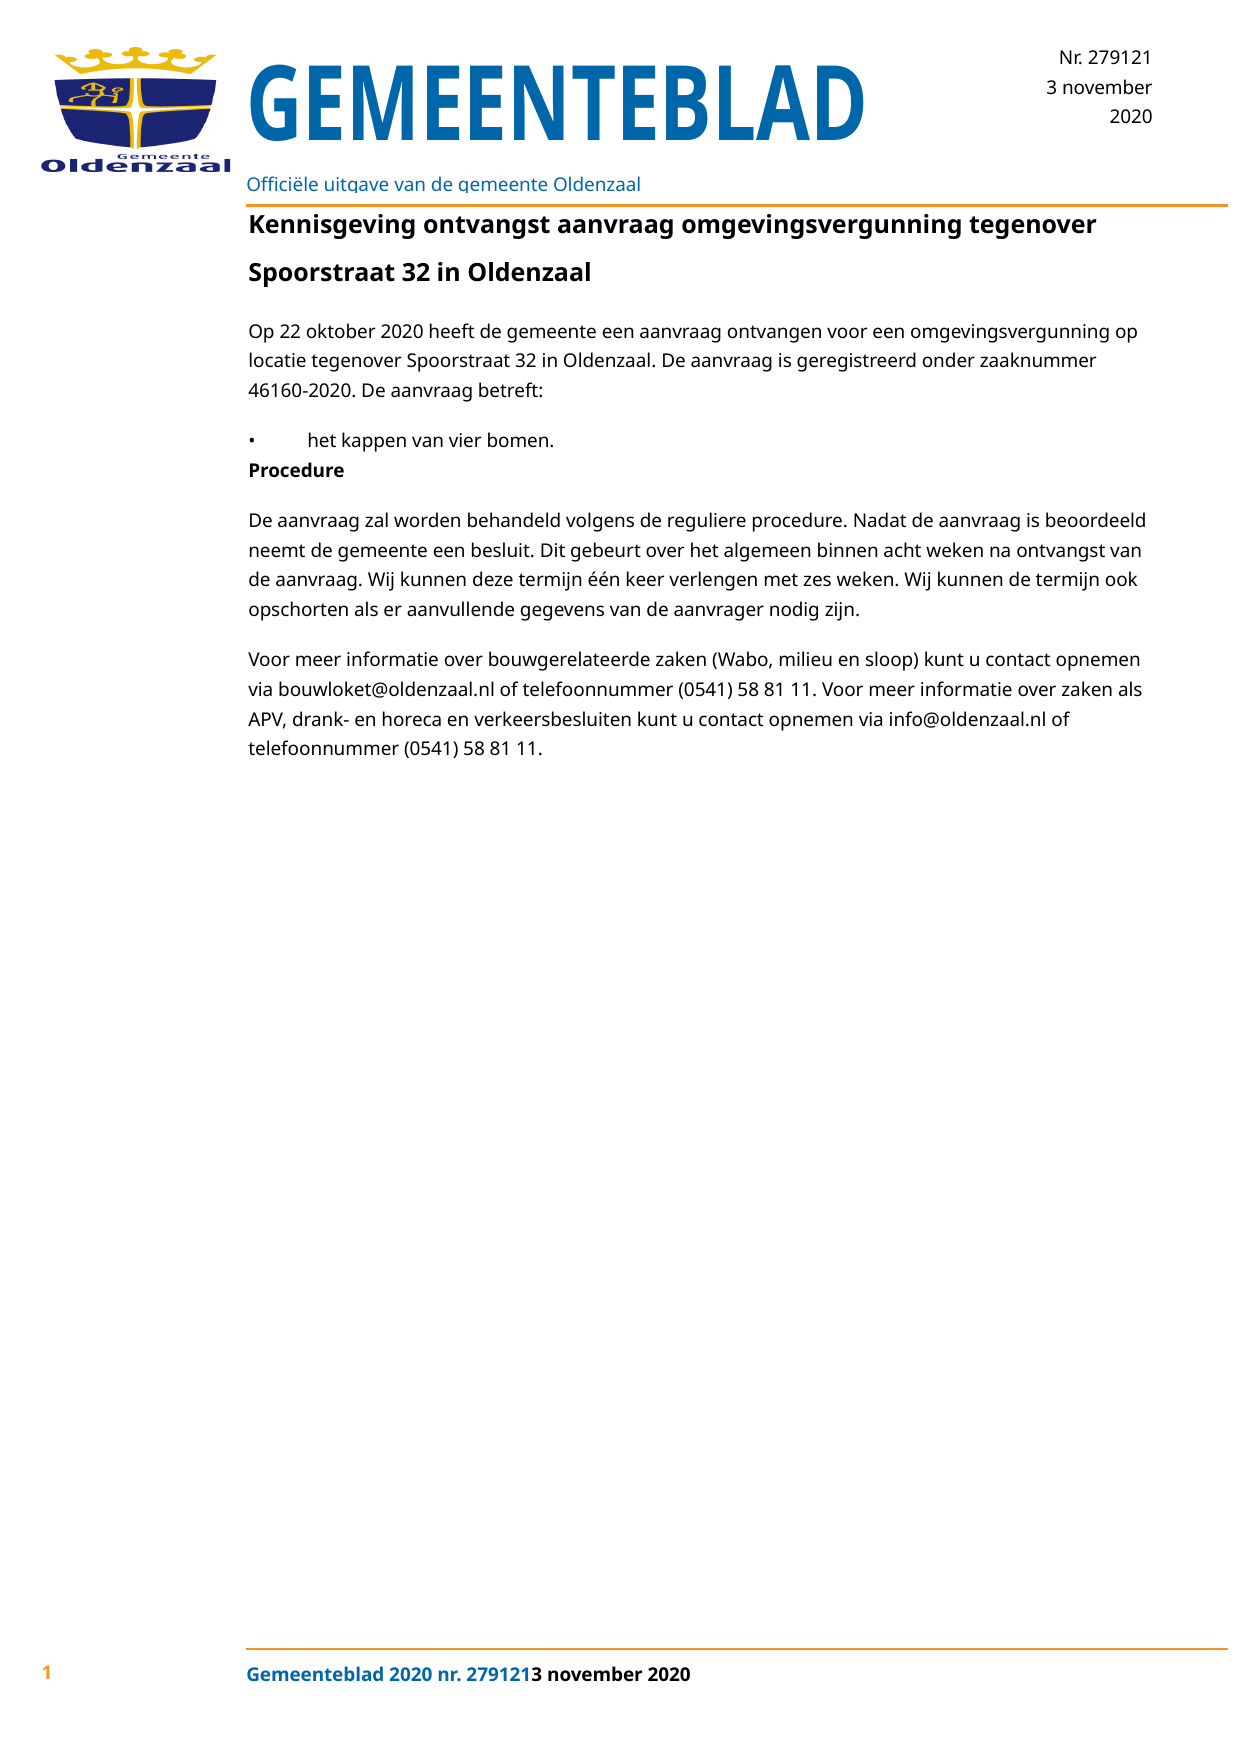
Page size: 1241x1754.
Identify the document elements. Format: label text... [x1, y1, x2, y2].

text Voor meer informatie over bouwgerelateerde zaken (Wabo, milieu en sloop) kunt u contact opnemen via bouwloket@oldenzaal.nl of telefoonnummer (0541) 58 81 11. Voor meer informatie over zaken als APV, drank- en horeca en verkeersbesluiten kunt u contact opnemen via info@oldenzaal.nl of telefoonnummer (0541) 58 81 11. [248, 647, 1152, 761]
list het kappen van vier bomen. [248, 427, 1152, 453]
text Kennisgeving ontvangst aanvraag omgevingsvergunning tegenover Spoorstraat 32 in Oldenzaal [248, 207, 1152, 288]
text Procedure [248, 457, 1152, 483]
text De aanvraag zal worden behandeld volgens de reguliere procedure. Nadat de aanvraag is beoordeeld neemt de gemeente een besluit. Dit gebeurt over het algemeen binnen acht weken na ontvangst van de aanvraag. Wij kunnen deze termijn één keer verlengen met zes weken. Wij kunnen de termijn ook opschorten als er aanvullende gegevens van de aanvrager nodig zijn. [248, 507, 1152, 622]
text Op 22 oktober 2020 heeft de gemeente een aanvraag ontvangen voor een omgevingsvergunning op locatie tegenover Spoorstraat 32 in Oldenzaal. De aanvraag is geregistreerd onder zaaknummer 46160-2020. De aanvraag betreft: [248, 318, 1152, 403]
picture [41, 47, 231, 172]
